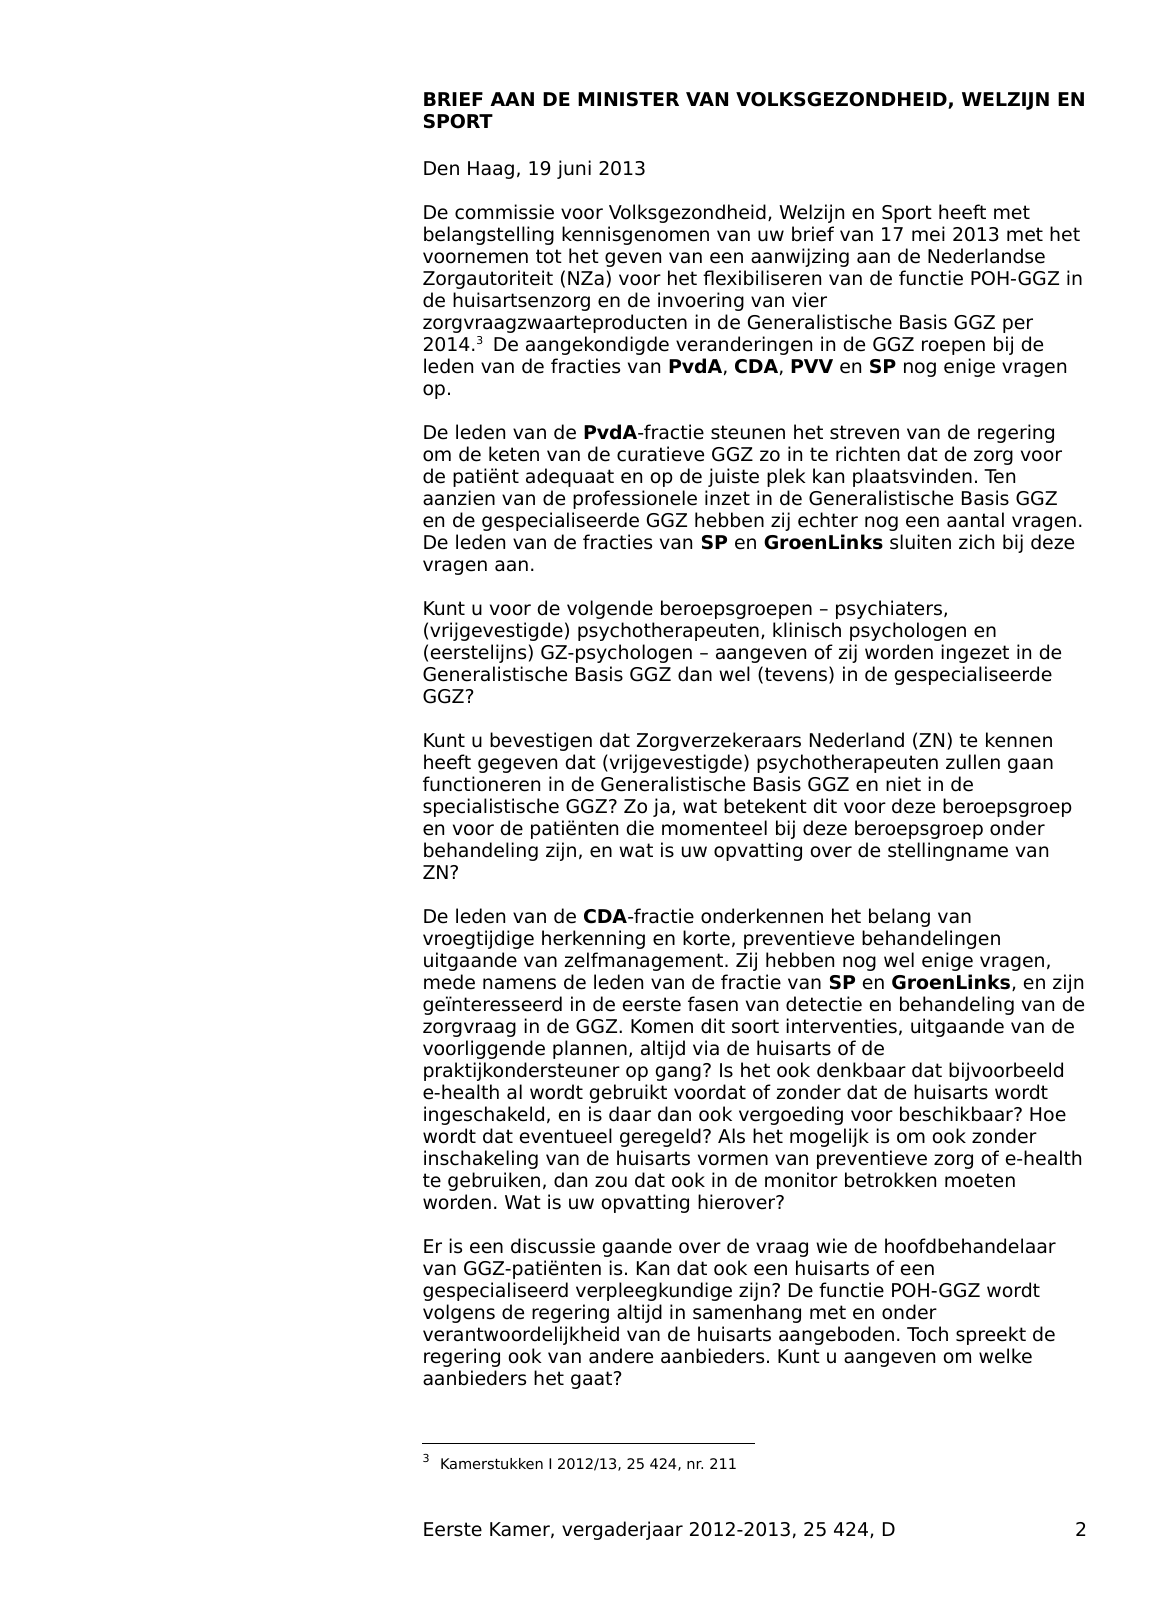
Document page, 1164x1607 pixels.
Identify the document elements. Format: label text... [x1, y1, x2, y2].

text Kamerstukken I 2012/13, 25 424, nr. 211 [422, 1452, 1087, 1474]
text De commissie voor Volksgezondheid, Welzijn en Sport heeft met belangstelling kennisgenomen van uw brief van 17 mei 2013 met het voornemen tot het geven van een aanwijzing aan de Nederlandse Zorgautoriteit (NZa) voor het flexibiliseren van de functie POH-GGZ in de huisartsenzorg en de invoering van vier zorgvraagzwaarteproducten in de Generalistische Basis GGZ per 2014. De aangekondigde veranderingen in de GGZ roepen bij de leden van de fracties van PvdA, CDA, PVV en SP nog enige vragen op. [422, 202, 1087, 400]
text Kunt u voor de volgende beroepsgroepen – psychiaters, (vrijgevestigde) psychotherapeuten, klinisch psychologen en (eerstelijns) GZ-psychologen – aangeven of zij worden ingezet in de Generalistische Basis GGZ dan wel (tevens) in de gespecialiseerde GGZ? [422, 598, 1087, 708]
text De leden van de CDA-fractie onderkennen het belang van vroegtijdige herkenning en korte, preventieve behandelingen uitgaande van zelfmanagement. Zij hebben nog wel enige vragen, mede namens de leden van de fractie van SP en GroenLinks, en zijn geïnteresseerd in de eerste fasen van detectie en behandeling van de zorgvraag in de GGZ. Komen dit soort interventies, uitgaande van de voorliggende plannen, altijd via de huisarts of de praktijkondersteuner op gang? Is het ook denkbaar dat bijvoorbeeld e-health al wordt gebruikt voordat of zonder dat de huisarts wordt ingeschakeld, en is daar dan ook vergoeding voor beschikbaar? Hoe wordt dat eventueel geregeld? Als het mogelijk is om ook zonder inschakeling van de huisarts vormen van preventieve zorg of e-health te gebruiken, dan zou dat ook in de monitor betrokken moeten worden. Wat is uw opvatting hierover? [422, 906, 1087, 1214]
text Er is een discussie gaande over de vraag wie de hoofdbehandelaar van GGZ-patiënten is. Kan dat ook een huisarts of een gespecialiseerd verpleegkundige zijn? De functie POH-GGZ wordt volgens de regering altijd in samenhang met en onder verantwoordelijkheid van de huisarts aangeboden. Toch spreekt de regering ook van andere aanbieders. Kunt u aangeven om welke aanbieders het gaat? [422, 1236, 1087, 1390]
subtitle BRIEF AAN DE MINISTER VAN VOLKSGEZONDHEID, WELZIJN EN SPORT [422, 89, 1087, 133]
text Kunt u bevestigen dat Zorgverzekeraars Nederland (ZN) te kennen heeft gegeven dat (vrijgevestigde) psychotherapeuten zullen gaan functioneren in de Generalistische Basis GGZ en niet in de specialistische GGZ? Zo ja, wat betekent dit voor deze beroepsgroep en voor de patiënten die momenteel bij deze beroepsgroep onder behandeling zijn, en wat is uw opvatting over de stellingname van ZN? [422, 730, 1087, 884]
text Den Haag, 19 juni 2013 [422, 158, 1087, 180]
text De leden van de PvdA-fractie steunen het streven van de regering om de keten van de curatieve GGZ zo in te richten dat de zorg voor de patiënt adequaat en op de juiste plek kan plaatsvinden. Ten aanzien van de professionele inzet in de Generalistische Basis GGZ en de gespecialiseerde GGZ hebben zij echter nog een aantal vragen. De leden van de fracties van SP en GroenLinks sluiten zich bij deze vragen aan. [422, 422, 1087, 576]
